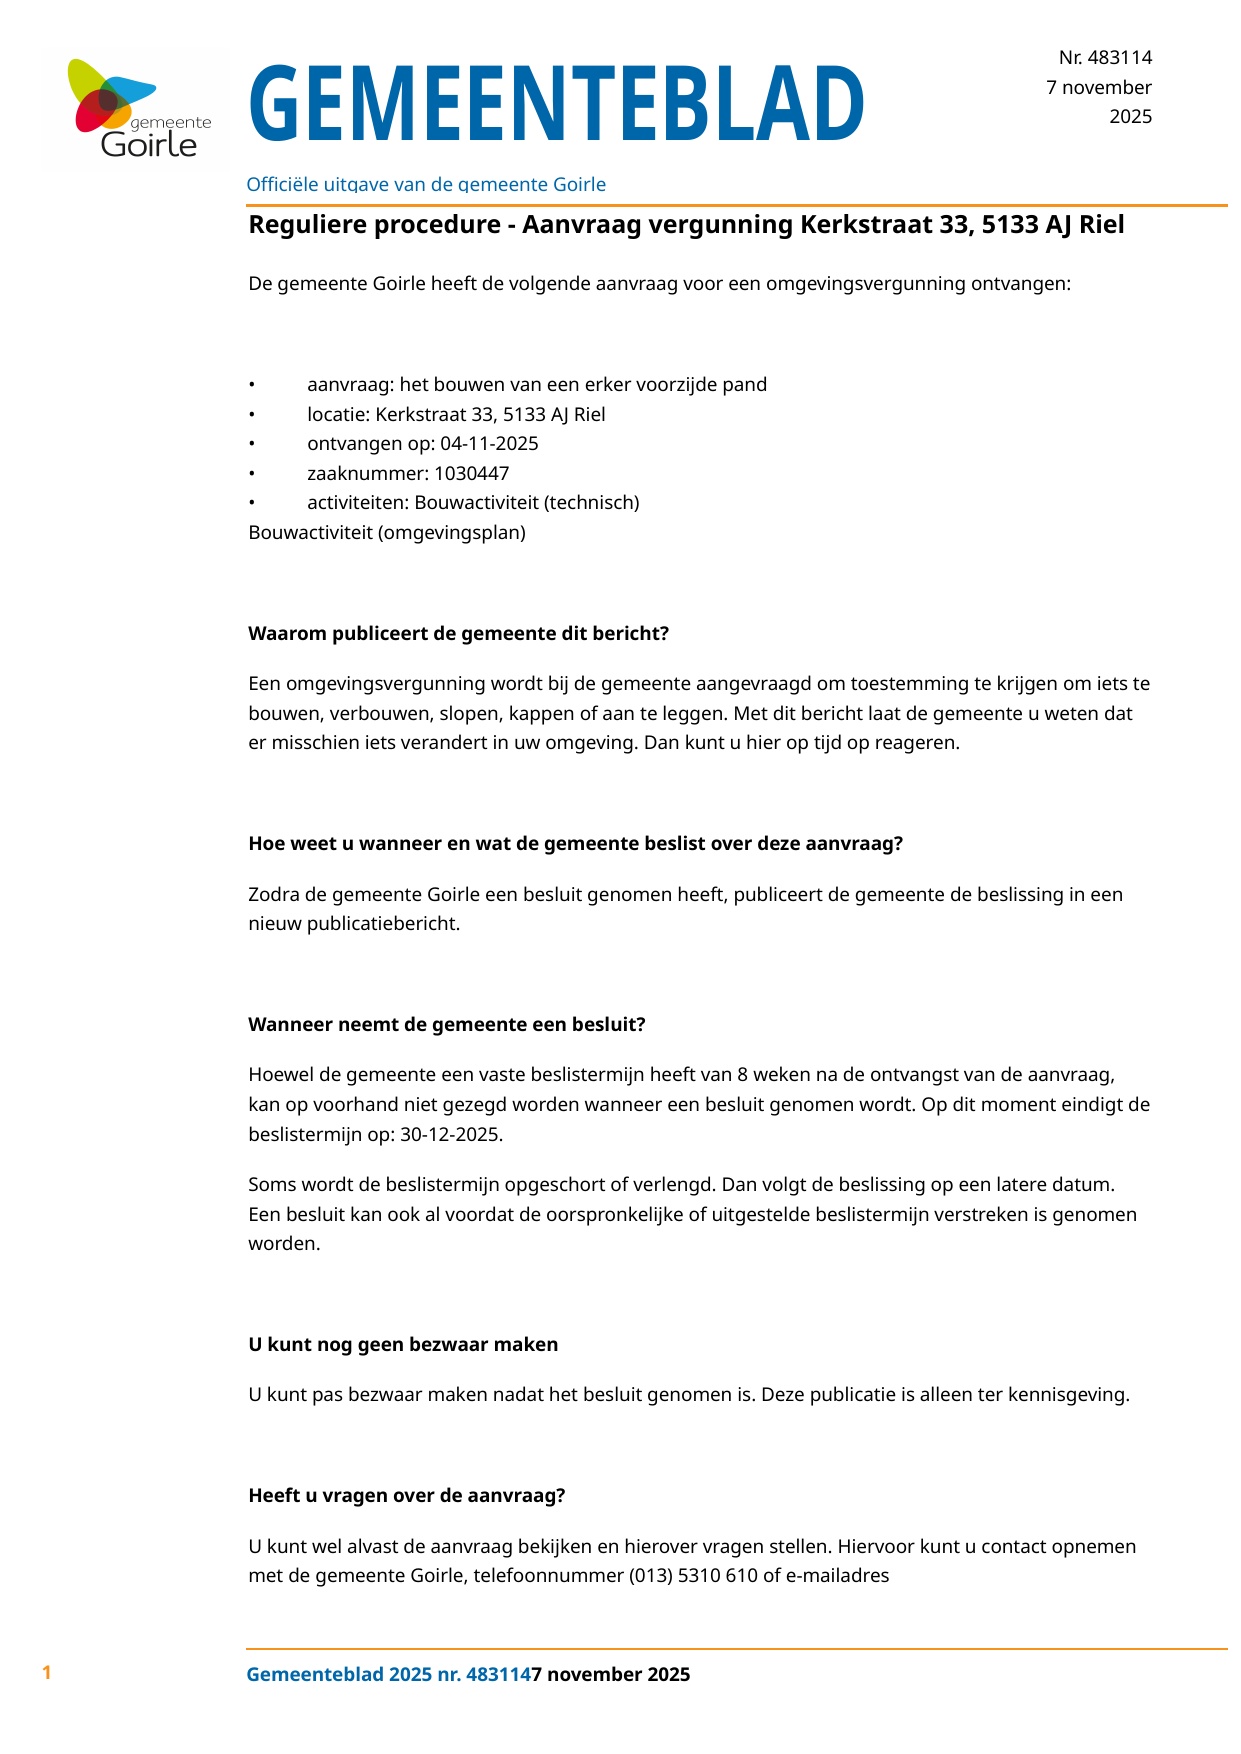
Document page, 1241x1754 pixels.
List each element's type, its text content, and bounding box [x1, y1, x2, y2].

text Soms wordt de beslistermijn opgeschort of verlengd. Dan volgt de beslissing op een latere datum. Een besluit kan ook al voordat de oorspronkelijke of uitgestelde beslistermijn verstreken is genomen worden. [248, 1171, 1152, 1256]
text U kunt nog geen bezwaar maken [248, 1331, 1152, 1357]
list locatie: Kerkstraat 33, 5133 AJ Riel [248, 401, 1152, 426]
text Hoe weet u wanneer en wat de gemeente beslist over deze aanvraag? [248, 830, 1152, 856]
text Een omgevingsvergunning wordt bij de gemeente aangevraagd om toestemming te krijgen om iets te bouwen, verbouwen, slopen, kappen of aan te leggen. Met dit bericht laat de gemeente u weten dat er misschien iets verandert in uw omgeving. Dan kunt u hier op tijd op reageren. [248, 670, 1152, 755]
text Reguliere procedure - Aanvraag vergunning Kerkstraat 33, 5133 AJ Riel [248, 207, 1152, 241]
list ontvangen op: 04-11-2025 [248, 430, 1152, 456]
text Bouwactiviteit (omgevingsplan) [248, 519, 1152, 545]
text U kunt pas bezwaar maken nadat het besluit genomen is. Deze publicatie is alleen ter kennisgeving. [248, 1382, 1152, 1407]
picture [41, 47, 231, 172]
text Hoewel de gemeente een vaste beslistermijn heeft van 8 weken na de ontvangst van de aanvraag, kan op voorhand niet gezegd worden wanneer een besluit genomen wordt. Op dit moment eindigt de beslistermijn op: 30-12-2025. [248, 1062, 1152, 1146]
list activiteiten: Bouwactiviteit (technisch) [248, 489, 1152, 515]
text Heeft u vragen over de aanvraag? [248, 1482, 1152, 1508]
list aanvraag: het bouwen van een erker voorzijde pand [248, 371, 1152, 397]
list zaaknummer: 1030447 [248, 460, 1152, 486]
text De gemeente Goirle heeft de volgende aanvraag voor een omgevingsvergunning ontvangen: [248, 270, 1152, 296]
text Waarom publiceert de gemeente dit bericht? [248, 620, 1152, 646]
text Wanneer neemt de gemeente een besluit? [248, 1011, 1152, 1037]
text Zodra de gemeente Goirle een besluit genomen heeft, publiceert de gemeente de beslissing in een nieuw publicatiebericht. [248, 881, 1152, 936]
text U kunt wel alvast de aanvraag bekijken en hierover vragen stellen. Hiervoor kunt u contact opnemen met de gemeente Goirle, telefoonnummer (013) 5310 610 of e-mailadres [248, 1533, 1152, 1588]
